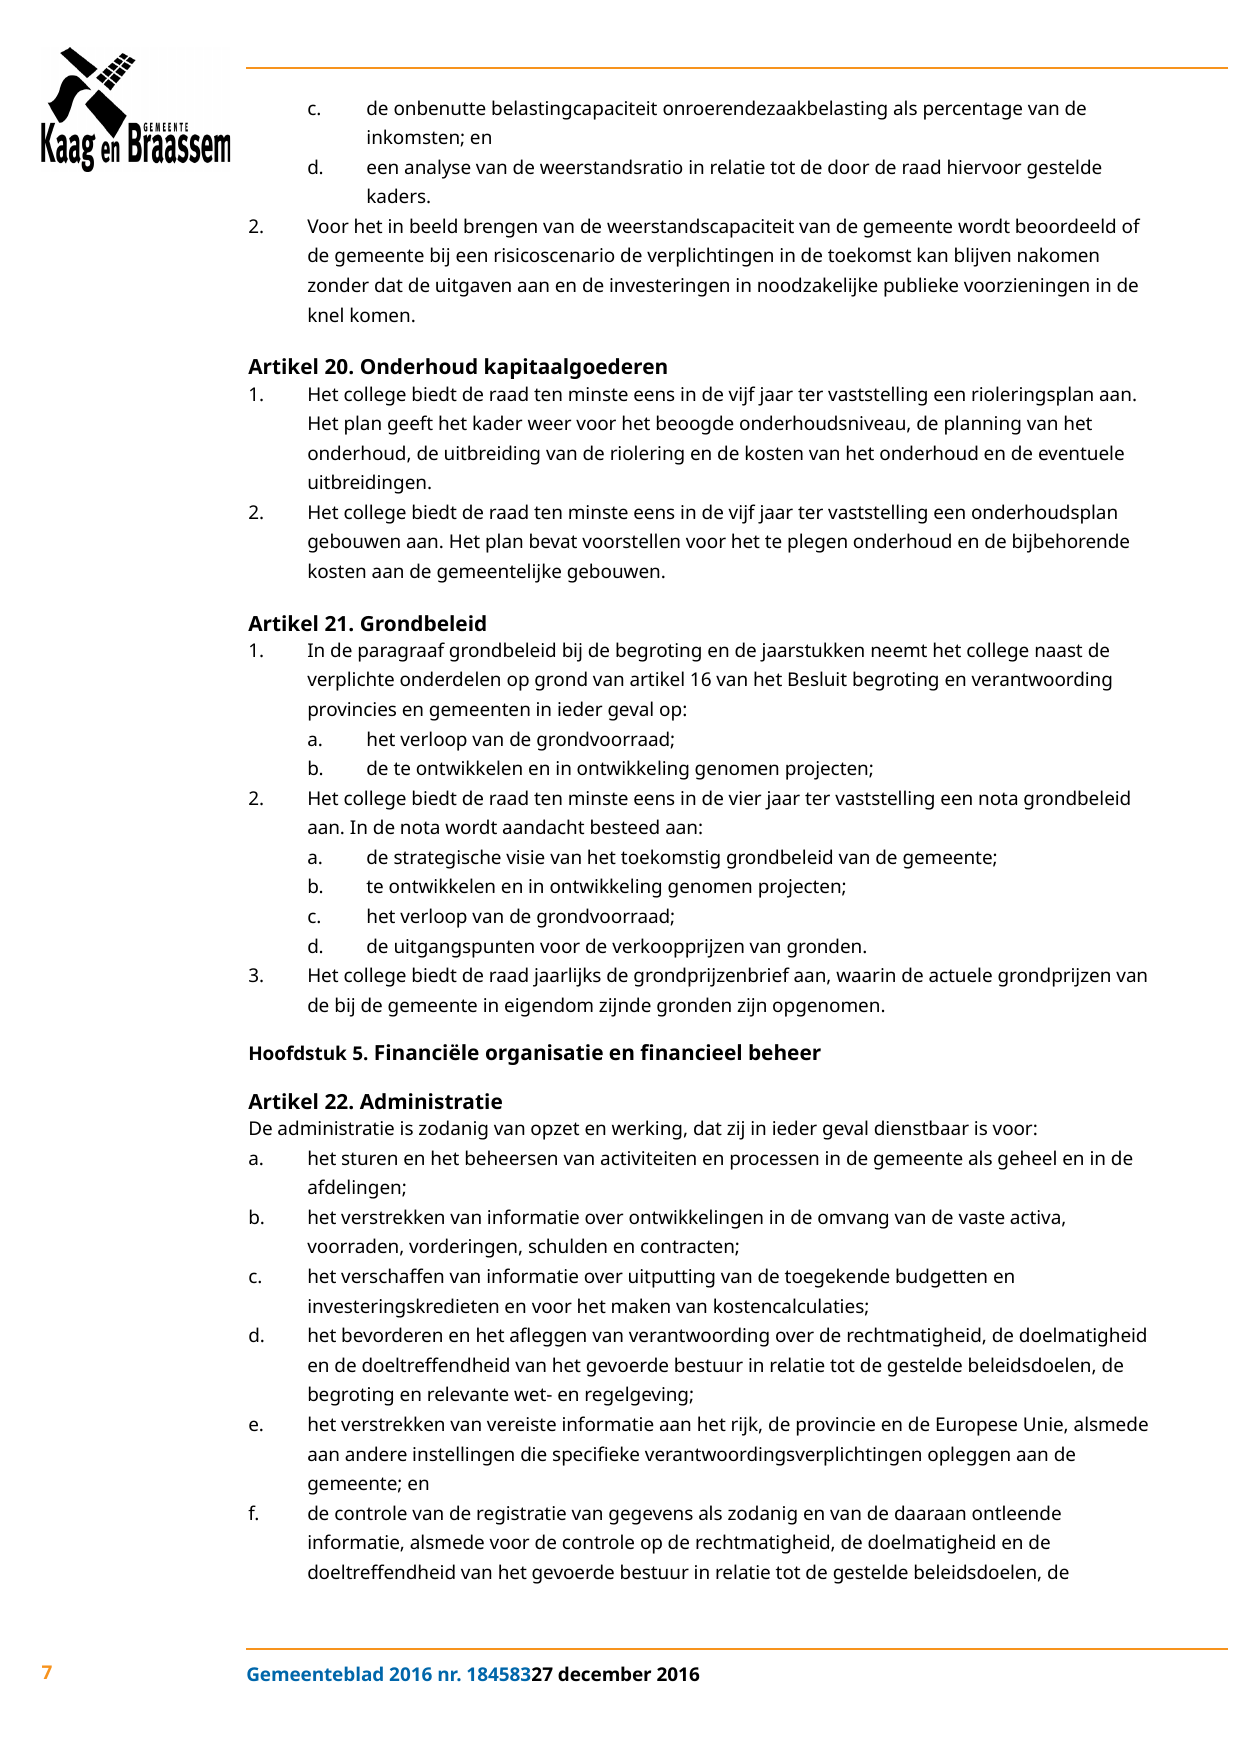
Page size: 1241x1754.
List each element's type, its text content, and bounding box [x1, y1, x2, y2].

list een analyse van de weerstandsratio in relatie tot de door de raad hiervoor gestelde kaders. [307, 154, 1152, 209]
list Voor het in beeld brengen van de weerstandscapaciteit van de gemeente wordt beoordeeld of de gemeente bij een risicoscenario de verplichtingen in de toekomst kan blijven nakomen zonder dat de uitgaven aan en de investeringen in noodzakelijke publieke voorzieningen in de knel komen. [248, 213, 1152, 328]
list de uitgangspunten voor de verkoopprijzen van gronden. [307, 933, 1152, 959]
list de strategische visie van het toekomstig grondbeleid van de gemeente; [307, 844, 1152, 870]
list Het college biedt de raad ten minste eens in de vijf jaar ter vaststelling een onderhoudsplan gebouwen aan. Het plan bevat voorstellen voor het te plegen onderhoud en de bijbehorende kosten aan de gemeentelijke gebouwen. [248, 499, 1152, 584]
list het sturen en het beheersen van activiteiten en processen in de gemeente als geheel en in de afdelingen; [248, 1145, 1152, 1200]
list het verloop van de grondvoorraad; [307, 726, 1152, 752]
text Artikel 21. Grondbeleid [248, 609, 1152, 637]
list de te ontwikkelen en in ontwikkeling genomen projecten; [307, 755, 1152, 781]
list Het college biedt de raad ten minste eens in de vijf jaar ter vaststelling een rioleringsplan aan. Het plan geeft het kader weer voor het beoogde onderhoudsniveau, de planning van het onderhoud, de uitbreiding van de riolering en de kosten van het onderhoud en de eventuele uitbreidingen. [248, 381, 1152, 495]
text De administratie is zodanig van opzet en werking, dat zij in ieder geval dienstbaar is voor: [248, 1115, 1152, 1141]
list Het college biedt de raad ten minste eens in de vier jaar ter vaststelling een nota grondbeleid aan. In de nota wordt aandacht besteed aan: [248, 785, 1152, 840]
list de onbenutte belastingcapaciteit onroerendezaakbelasting als percentage van de inkomsten; en [307, 95, 1152, 150]
list het verstrekken van informatie over ontwikkelingen in de omvang van de vaste activa, voorraden, vorderingen, schulden en contracten; [248, 1204, 1152, 1259]
list het verloop van de grondvoorraad; [307, 903, 1152, 929]
list Het college biedt de raad jaarlijks de grondprijzenbrief aan, waarin de actuele grondprijzen van de bij de gemeente in eigendom zijnde gronden zijn opgenomen. [248, 962, 1152, 1018]
list het verstrekken van vereiste informatie aan het rijk, de provincie en de Europese Unie, alsmede aan andere instellingen die specifieke verantwoordingsverplichtingen opleggen aan de gemeente; en [248, 1411, 1152, 1496]
text Artikel 22. Administratie [248, 1087, 1152, 1115]
list te ontwikkelen en in ontwikkeling genomen projecten; [307, 874, 1152, 899]
text Hoofdstuk 5. Financiële organisatie en financieel beheer [248, 1038, 1152, 1066]
list het verschaffen van informatie over uitputting van de toegekende budgetten en investeringskredieten en voor het maken van kostencalculaties; [248, 1263, 1152, 1319]
list In de paragraaf grondbeleid bij de begroting en de jaarstukken neemt het college naast de verplichte onderdelen op grond van artikel 16 van het Besluit begroting en verantwoording provincies en gemeenten in ieder geval op: [248, 637, 1152, 722]
text Artikel 20. Onderhoud kapitaalgoederen [248, 352, 1152, 381]
list de controle van de registratie van gegevens als zodanig en van de daaraan ontleende informatie, alsmede voor de controle op de rechtmatigheid, de doelmatigheid en de doeltreffendheid van het gevoerde bestuur in relatie tot de gestelde beleidsdoelen, de [248, 1500, 1152, 1585]
picture [41, 47, 231, 172]
list het bevorderen en het afleggen van verantwoording over de rechtmatigheid, de doelmatigheid en de doeltreffendheid van het gevoerde bestuur in relatie tot de gestelde beleidsdoelen, de begroting en relevante wet- en regelgeving; [248, 1322, 1152, 1407]
